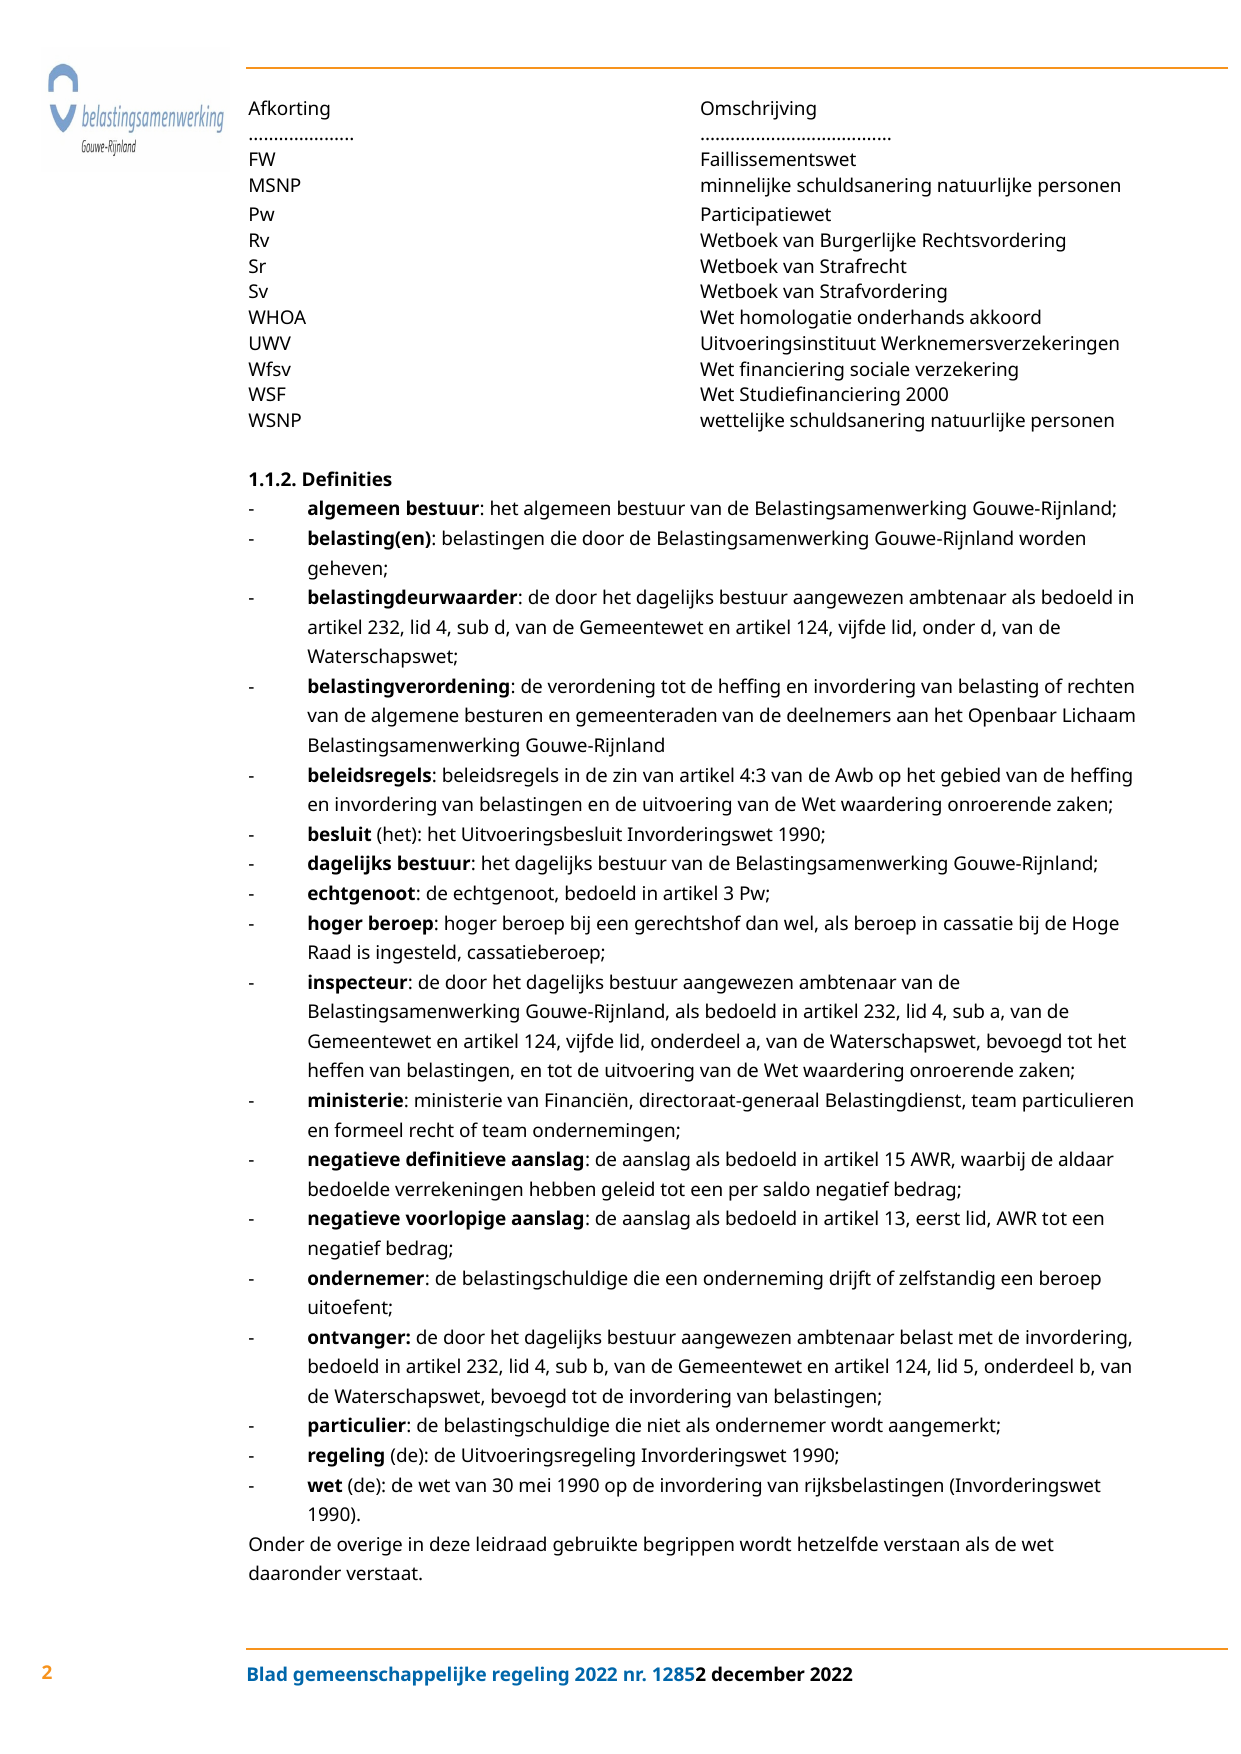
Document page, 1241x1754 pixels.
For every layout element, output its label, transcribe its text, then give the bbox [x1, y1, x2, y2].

list besluit (het): het Uitvoeringsbesluit Invorderingswet 1990; [248, 821, 1152, 847]
list belastingdeurwaarder: de door het dagelijks bestuur aangewezen ambtenaar als bedoeld in artikel 232, lid 4, sub d, van de Gemeentewet en artikel 124, vijfde lid, onder d, van de Waterschapswet; [248, 584, 1152, 669]
list inspecteur: de door het dagelijks bestuur aangewezen ambtenaar van de Belastingsamenwerking Gouwe-Rijnland, als bedoeld in artikel 232, lid 4, sub a, van de Gemeentewet en artikel 124, vijfde lid, onderdeel a, van de Waterschapswet, bevoegd tot het heffen van belastingen, en tot de uitvoering van de Wet waardering onroerende zaken; [248, 969, 1152, 1083]
table_cell FW [248, 146, 700, 172]
table_cell Faillissementswet [700, 146, 1152, 172]
list algemeen bestuur: het algemeen bestuur van de Belastingsamenwerking Gouwe-Rijnland; [248, 496, 1152, 521]
table_header Afkorting [248, 95, 700, 121]
table_cell MSNP Pw [248, 172, 700, 227]
text 1.1.2. Definities [248, 466, 1152, 492]
list regeling (de): de Uitvoeringsregeling Invorderingswet 1990; [248, 1442, 1152, 1468]
table_cell Wet financiering sociale verzekering [700, 356, 1152, 382]
list ontvanger: de door het dagelijks bestuur aangewezen ambtenaar belast met de invordering, bedoeld in artikel 232, lid 4, sub b, van de Gemeentewet en artikel 124, lid 5, onderdeel b, van de Waterschapswet, bevoegd tot de invordering van belastingen; [248, 1324, 1152, 1409]
text Onder de overige in deze leidraad gebruikte begrippen wordt hetzelfde verstaan als de wet daaronder verstaat. [248, 1531, 1152, 1586]
table_cell WHOA [248, 305, 700, 330]
list hoger beroep: hoger beroep bij een gerechtshof dan wel, als beroep in cassatie bij de Hoge Raad is ingesteld, cassatieberoep; [248, 910, 1152, 965]
table_cell ..................... [248, 121, 700, 146]
list negatieve definitieve aanslag: de aanslag als bedoeld in artikel 15 AWR, waarbij de aldaar bedoelde verrekeningen hebben geleid tot een per saldo negatief bedrag; [248, 1146, 1152, 1202]
table_cell Wet Studiefinanciering 2000 [700, 382, 1152, 407]
table_cell Wet homologatie onderhands akkoord [700, 305, 1152, 330]
list belastingverordening: de verordening tot de heffing en invordering van belasting of rechten van de algemene besturen en gemeenteraden van de deelnemers aan het Openbaar Lichaam Belastingsamenwerking Gouwe-Rijnland [248, 673, 1152, 758]
table_cell ...................................... [700, 121, 1152, 146]
table_cell minnelijke schuldsanering natuurlijke personen Participatiewet [700, 172, 1152, 227]
list ministerie: ministerie van Financiën, directoraat-generaal Belastingdienst, team particulieren en formeel recht of team ondernemingen; [248, 1087, 1152, 1142]
list wet (de): de wet van 30 mei 1990 op de invordering van rijksbelastingen (Invorderingswet 1990). [248, 1472, 1152, 1527]
list ondernemer: de belastingschuldige die een onderneming drijft of zelfstandig een beroep uitoefent; [248, 1265, 1152, 1320]
list dagelijks bestuur: het dagelijks bestuur van de Belastingsamenwerking Gouwe-Rijnland; [248, 851, 1152, 876]
table_cell Wetboek van Strafrecht [700, 253, 1152, 279]
table_cell Wetboek van Strafvordering [700, 279, 1152, 304]
table_cell Sv [248, 279, 700, 304]
table_cell Rv [248, 227, 700, 253]
list negatieve voorlopige aanslag: de aanslag als bedoeld in artikel 13, eerst lid, AWR tot een negatief bedrag; [248, 1206, 1152, 1261]
table_cell WSF [248, 382, 700, 407]
table_cell Sr [248, 253, 700, 279]
table_cell wettelijke schuldsanering natuurlijke personen [700, 408, 1152, 433]
table_cell Wetboek van Burgerlijke Rechtsvordering [700, 227, 1152, 253]
picture [41, 47, 231, 172]
list echtgenoot: de echtgenoot, bedoeld in artikel 3 Pw; [248, 880, 1152, 906]
list beleidsregels: beleidsregels in de zin van artikel 4:3 van de Awb op het gebied van de heffing en invordering van belastingen en de uitvoering van de Wet waardering onroerende zaken; [248, 762, 1152, 817]
table_cell Uitvoeringsinstituut Werknemersverzekeringen [700, 330, 1152, 356]
table_cell Wfsv [248, 356, 700, 382]
list particulier: de belastingschuldige die niet als ondernemer wordt aangemerkt; [248, 1413, 1152, 1438]
table_cell UWV [248, 330, 700, 356]
list belasting(en): belastingen die door de Belastingsamenwerking Gouwe-Rijnland worden geheven; [248, 525, 1152, 580]
table_cell WSNP [248, 408, 700, 433]
table_header Omschrijving [700, 95, 1152, 121]
